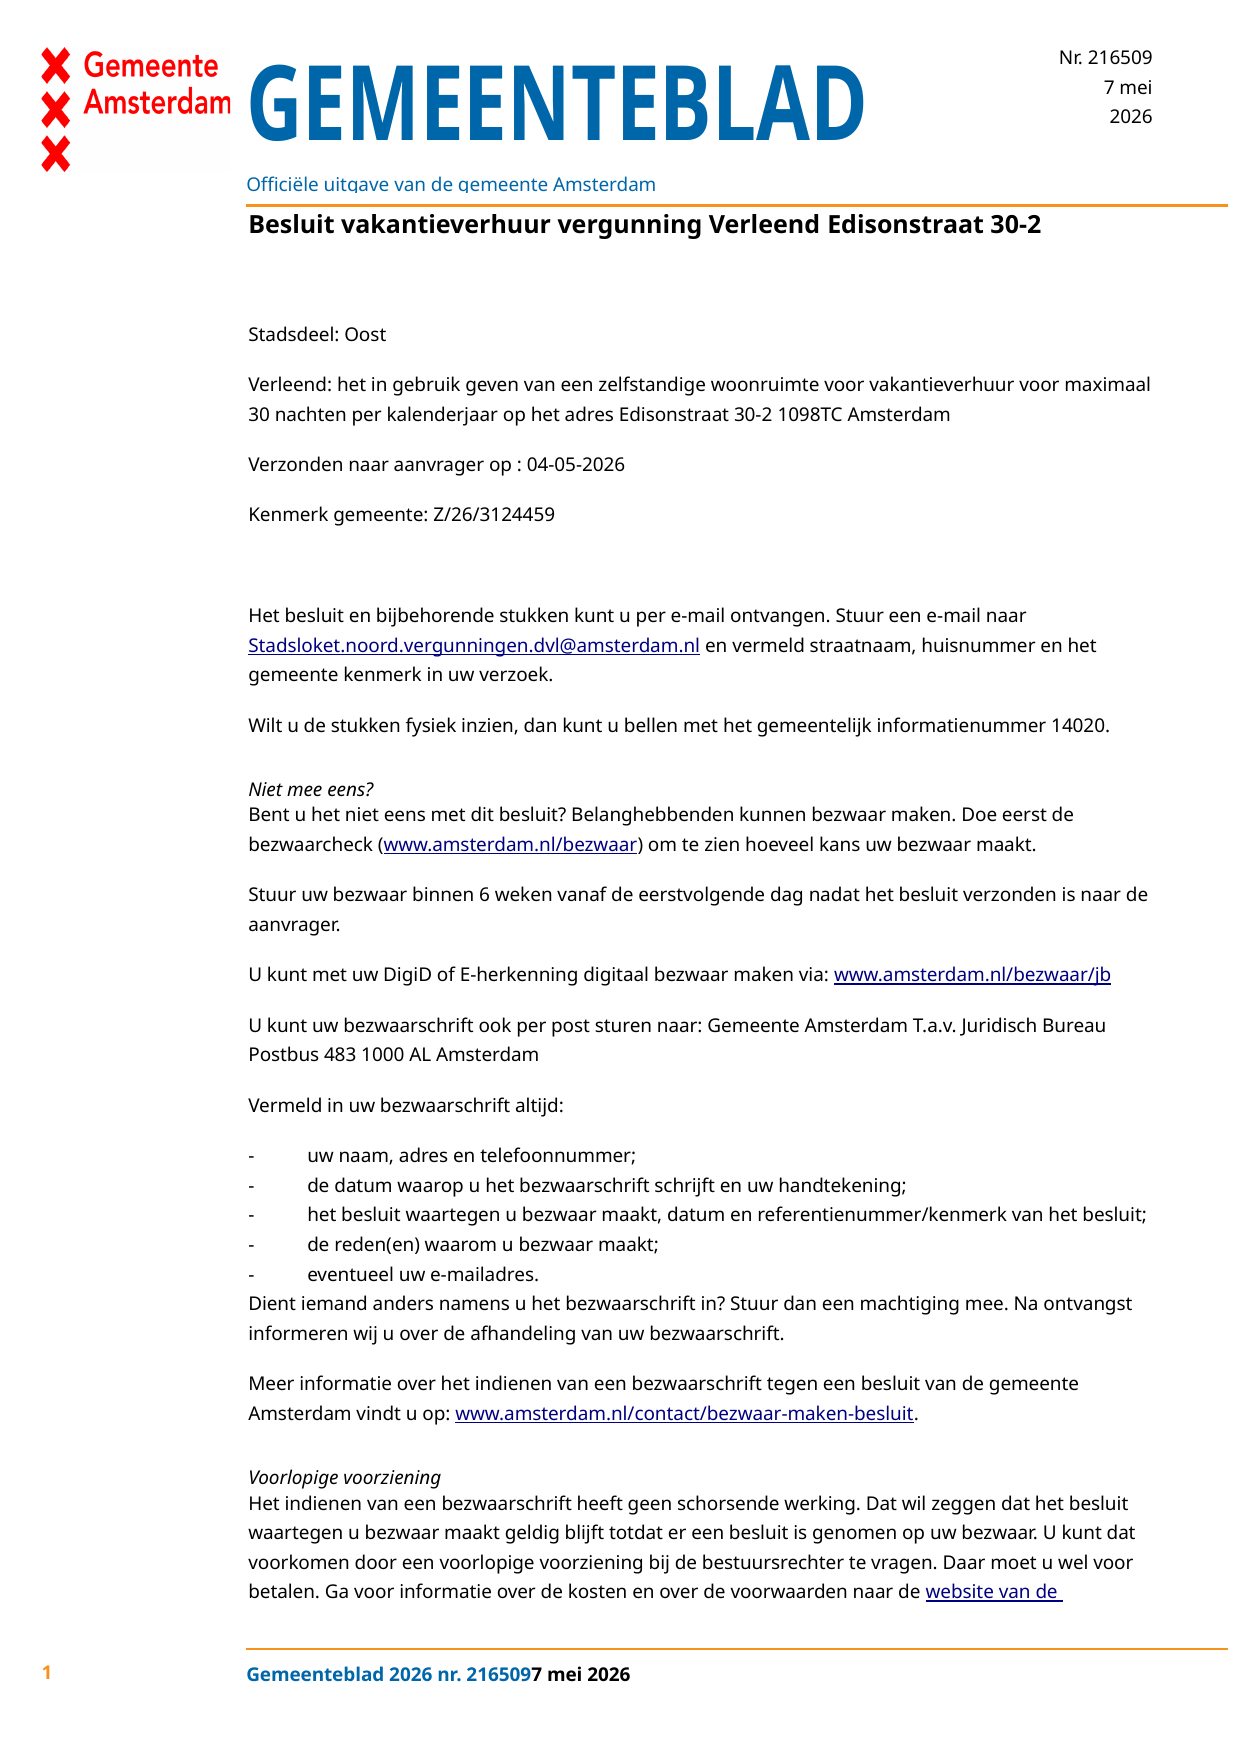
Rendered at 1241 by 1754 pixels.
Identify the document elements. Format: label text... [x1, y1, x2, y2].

list eventueel uw e-mailadres. [248, 1261, 1152, 1287]
list de datum waarop u het bezwaarschrift schrijft en uw handtekening; [248, 1172, 1152, 1198]
text Het besluit en bijbehorende stukken kunt u per e-mail ontvangen. Stuur een e-mail naar Stadsloket.noord.vergunningen.dvl@amsterdam.nl en vermeld straatnaam, huisnummer en het gemeente kenmerk in uw verzoek. [248, 602, 1152, 687]
list de reden(en) waarom u bezwaar maakt; [248, 1231, 1152, 1257]
text Verleend: het in gebruik geven van een zelfstandige woonruimte voor vakantieverhuur voor maximaal 30 nachten per kalenderjaar op het adres Edisonstraat 30-2 1098TC Amsterdam [248, 371, 1152, 426]
text Stadsdeel: Oost [248, 321, 1152, 346]
text Meer informatie over het indienen van een bezwaarschrift tegen een besluit van de gemeente Amsterdam vindt u op: www.amsterdam.nl/contact/bezwaar-maken-besluit. [248, 1370, 1152, 1426]
picture [41, 47, 231, 172]
list het besluit waartegen u bezwaar maakt, datum en referentienummer/kenmerk van het besluit; [248, 1202, 1152, 1227]
text Voorlopige voorziening [248, 1464, 1152, 1490]
text Besluit vakantieverhuur vergunning Verleend Edisonstraat 30-2 [248, 207, 1152, 241]
list uw naam, adres en telefoonnummer; [248, 1142, 1152, 1168]
text U kunt met uw DigiD of E-herkenning digitaal bezwaar maken via: www.amsterdam.nl/bezwaar/jb [248, 962, 1152, 987]
text Niet mee eens? [248, 776, 1152, 802]
text Bent u het niet eens met dit besluit? Belanghebbenden kunnen bezwaar maken. Doe eerst de bezwaarcheck (www.amsterdam.nl/bezwaar) om te zien hoeveel kans uw bezwaar maakt. [248, 802, 1152, 857]
text Stuur uw bezwaar binnen 6 weken vanaf de eerstvolgende dag nadat het besluit verzonden is naar de aanvrager. [248, 882, 1152, 937]
text Wilt u de stukken fysiek inzien, dan kunt u bellen met het gemeentelijk informatienummer 14020. [248, 712, 1152, 738]
text Kenmerk gemeente: Z/26/3124459 [248, 502, 1152, 527]
text Dient iemand anders namens u het bezwaarschrift in? Stuur dan een machtiging mee. Na ontvangst informeren wij u over de afhandeling van uw bezwaarschrift. [248, 1290, 1152, 1346]
text Vermeld in uw bezwaarschrift altijd: [248, 1092, 1152, 1118]
text U kunt uw bezwaarschrift ook per post sturen naar: Gemeente Amsterdam T.a.v. Juridisch Bureau Postbus 483 1000 AL Amsterdam [248, 1012, 1152, 1067]
text Het indienen van een bezwaarschrift heeft geen schorsende werking. Dat wil zeggen dat het besluit waartegen u bezwaar maakt geldig blijft totdat er een besluit is genomen op uw bezwaar. U kunt dat voorkomen door een voorlopige voorziening bij de bestuursrechter te vragen. Daar moet u wel voor betalen. Ga voor informatie over de kosten en over de voorwaarden naar de website van de [248, 1490, 1152, 1604]
text Verzonden naar aanvrager op : 04-05-2026 [248, 451, 1152, 477]
